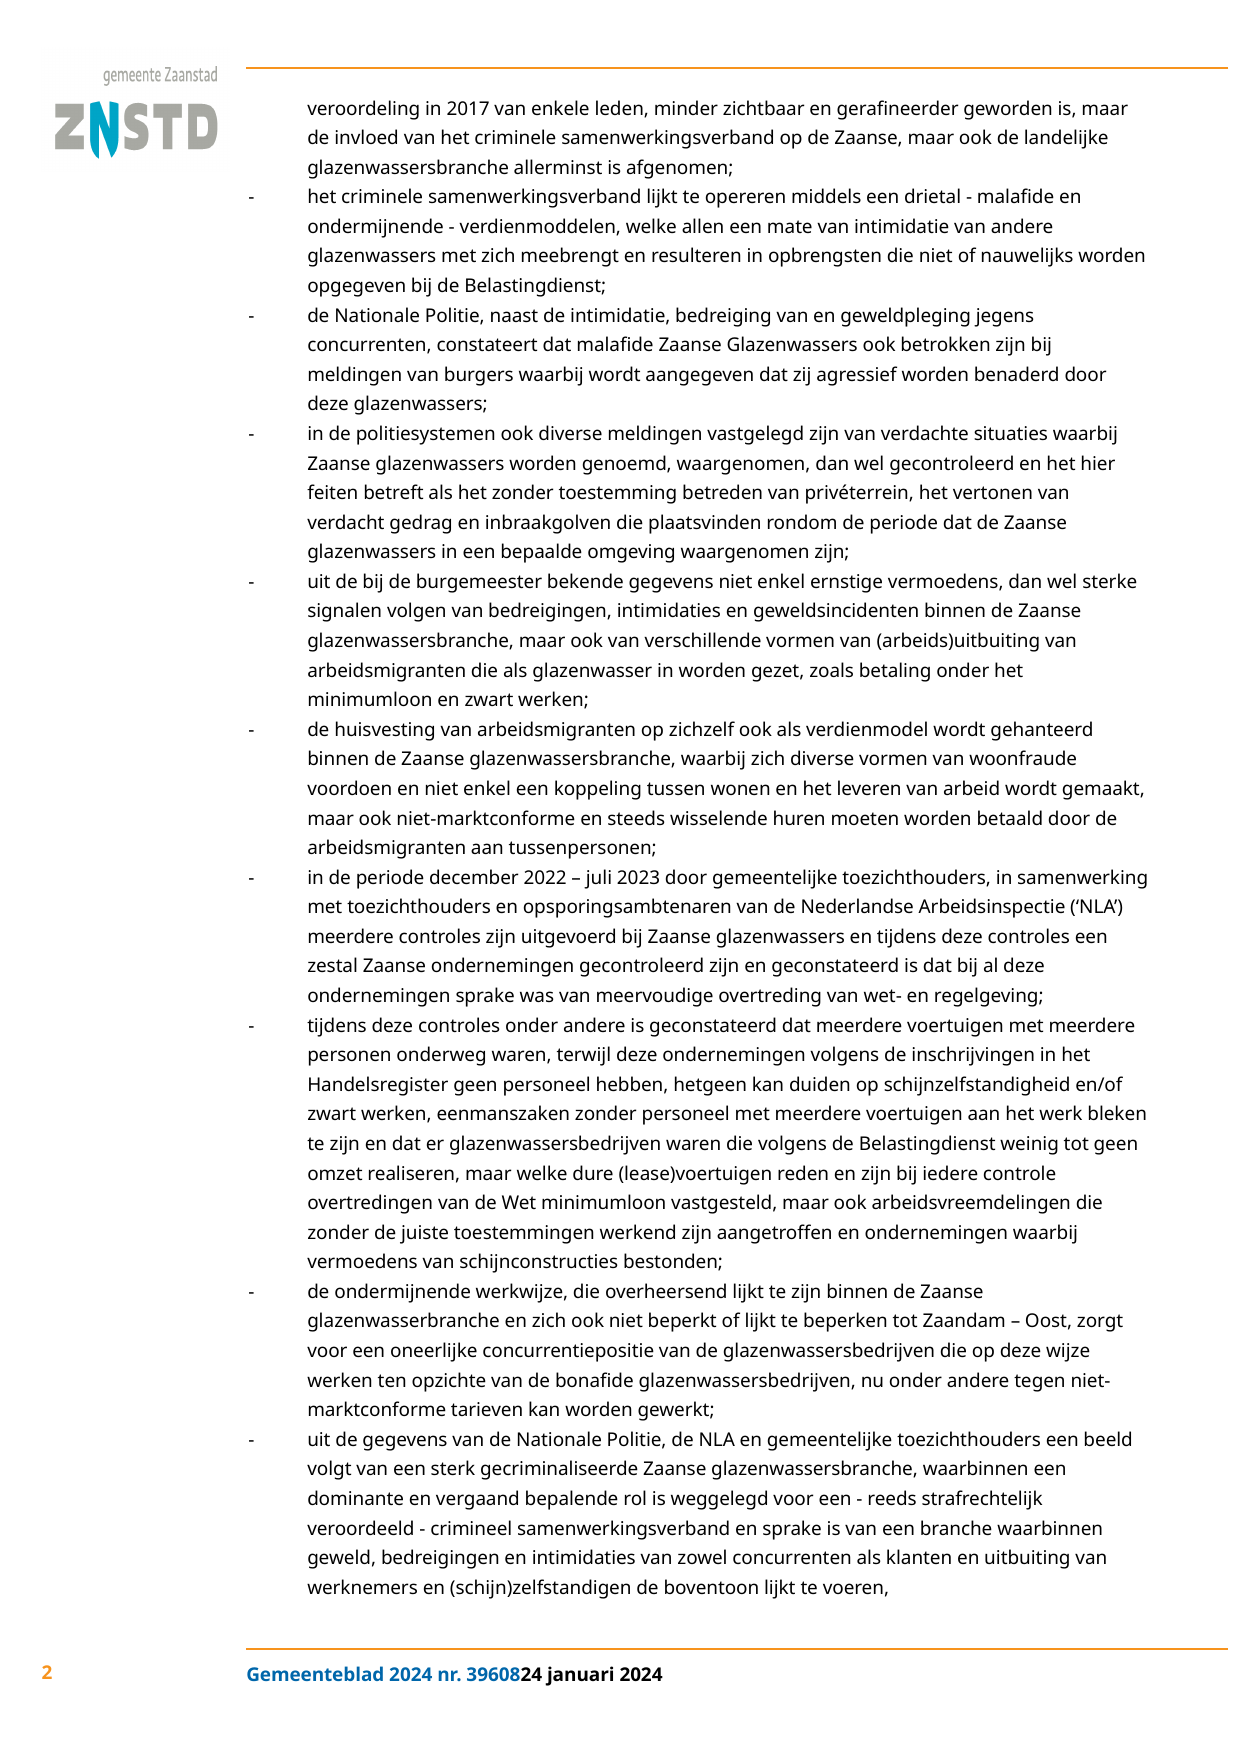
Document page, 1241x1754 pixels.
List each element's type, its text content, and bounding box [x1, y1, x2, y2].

list in de periode december 2022 – juli 2023 door gemeentelijke toezichthouders, in samenwerking met toezichthouders en opsporingsambtenaren van de Nederlandse Arbeidsinspectie (‘NLA’) meerdere controles zijn uitgevoerd bij Zaanse glazenwassers en tijdens deze controles een zestal Zaanse ondernemingen gecontroleerd zijn en geconstateerd is dat bij al deze ondernemingen sprake was van meervoudige overtreding van wet- en regelgeving; [248, 864, 1152, 1008]
list in de politiesystemen ook diverse meldingen vastgelegd zijn van verdachte situaties waarbij Zaanse glazenwassers worden genoemd, waargenomen, dan wel gecontroleerd en het hier feiten betreft als het zonder toestemming betreden van privéterrein, het vertonen van verdacht gedrag en inbraakgolven die plaatsvinden rondom de periode dat de Zaanse glazenwassers in een bepaalde omgeving waargenomen zijn; [248, 420, 1152, 564]
list het criminele samenwerkingsverband lijkt te opereren middels een drietal - malafide en ondermijnende - verdienmoddelen, welke allen een mate van intimidatie van andere glazenwassers met zich meebrengt en resulteren in opbrengsten die niet of nauwelijks worden opgegeven bij de Belastingdienst; [248, 183, 1152, 298]
list tijdens deze controles onder andere is geconstateerd dat meerdere voertuigen met meerdere personen onderweg waren, terwijl deze ondernemingen volgens de inschrijvingen in het Handelsregister geen personeel hebben, hetgeen kan duiden op schijnzelfstandigheid en/of zwart werken, eenmanszaken zonder personeel met meerdere voertuigen aan het werk bleken te zijn en dat er glazenwassersbedrijven waren die volgens de Belastingdienst weinig tot geen omzet realiseren, maar welke dure (lease)voertuigen reden en zijn bij iedere controle overtredingen van de Wet minimumloon vastgesteld, maar ook arbeidsvreemdelingen die zonder de juiste toestemmingen werkend zijn aangetroffen en ondernemingen waarbij vermoedens van schijnconstructies bestonden; [248, 1012, 1152, 1274]
list veroordeling in 2017 van enkele leden, minder zichtbaar en gerafineerder geworden is, maar de invloed van het criminele samenwerkingsverband op de Zaanse, maar ook de landelijke glazenwassersbranche allerminst is afgenomen; [248, 95, 1152, 180]
list de Nationale Politie, naast de intimidatie, bedreiging van en geweldpleging jegens concurrenten, constateert dat malafide Zaanse Glazenwassers ook betrokken zijn bij meldingen van burgers waarbij wordt aangegeven dat zij agressief worden benaderd door deze glazenwassers; [248, 302, 1152, 416]
list uit de bij de burgemeester bekende gegevens niet enkel ernstige vermoedens, dan wel sterke signalen volgen van bedreigingen, intimidaties en geweldsincidenten binnen de Zaanse glazenwassersbranche, maar ook van verschillende vormen van (arbeids)uitbuiting van arbeidsmigranten die als glazenwasser in worden gezet, zoals betaling onder het minimumloon en zwart werken; [248, 568, 1152, 712]
list de huisvesting van arbeidsmigranten op zichzelf ook als verdienmodel wordt gehanteerd binnen de Zaanse glazenwassersbranche, waarbij zich diverse vormen van woonfraude voordoen en niet enkel een koppeling tussen wonen en het leveren van arbeid wordt gemaakt, maar ook niet-marktconforme en steeds wisselende huren moeten worden betaald door de arbeidsmigranten aan tussenpersonen; [248, 716, 1152, 860]
list uit de gegevens van de Nationale Politie, de NLA en gemeentelijke toezichthouders een beeld volgt van een sterk gecriminaliseerde Zaanse glazenwassersbranche, waarbinnen een dominante en vergaand bepalende rol is weggelegd voor een - reeds strafrechtelijk veroordeeld - crimineel samenwerkingsverband en sprake is van een branche waarbinnen geweld, bedreigingen en intimidaties van zowel concurrenten als klanten en uitbuiting van werknemers en (schijn)zelfstandigen de boventoon lijkt te voeren, [248, 1426, 1152, 1600]
picture [41, 47, 231, 172]
list de ondermijnende werkwijze, die overheersend lijkt te zijn binnen de Zaanse glazenwasserbranche en zich ook niet beperkt of lijkt te beperken tot Zaandam – Oost, zorgt voor een oneerlijke concurrentiepositie van de glazenwassersbedrijven die op deze wijze werken ten opzichte van de bonafide glazenwassersbedrijven, nu onder andere tegen niet-marktconforme tarieven kan worden gewerkt; [248, 1278, 1152, 1422]
